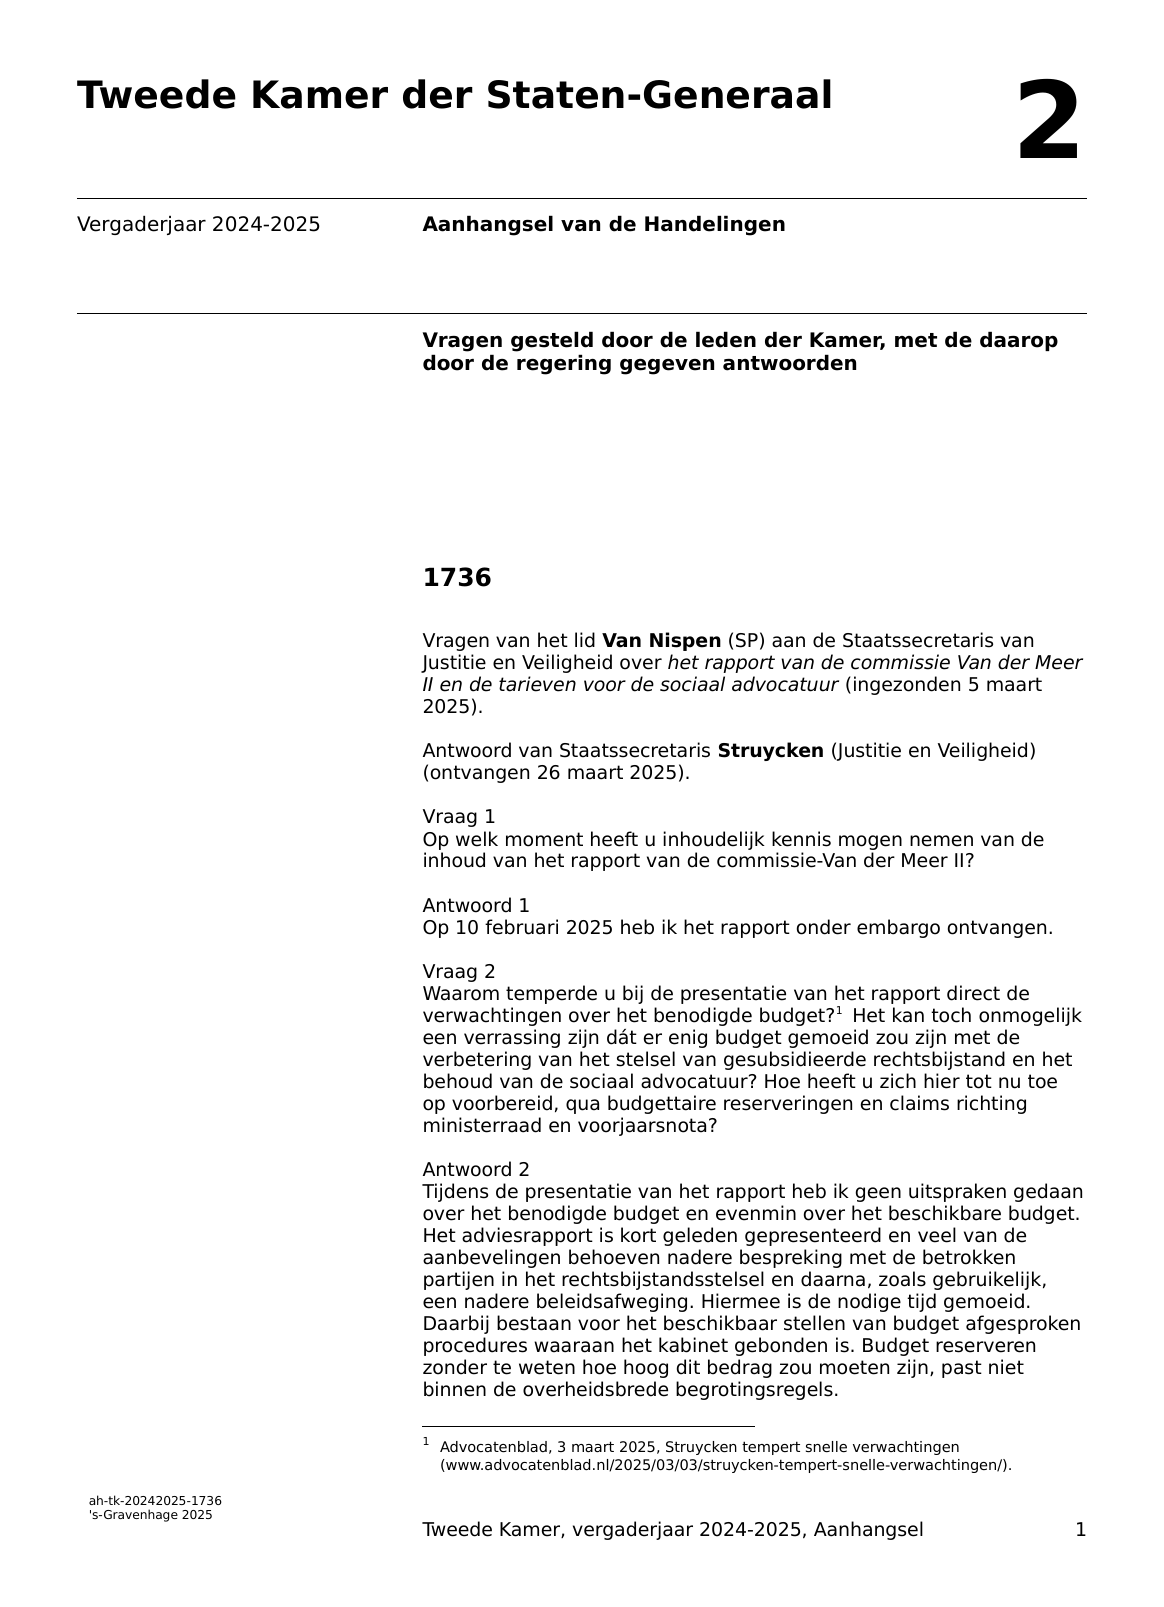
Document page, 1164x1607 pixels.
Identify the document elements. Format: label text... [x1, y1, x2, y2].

text Op welk moment heeft u inhoudelijk kennis mogen nemen van de inhoud van het rapport van de commissie-Van der Meer II? [422, 828, 1087, 872]
text 1736 [422, 563, 1087, 592]
text Waarom temperde u bij de presentatie van het rapport direct de verwachtingen over het benodigde budget? Het kan toch onmogelijk een verrassing zijn dát er enig budget gemoeid zou zijn met de verbetering van het stelsel van gesubsidieerde rechtsbijstand en het behoud van de sociaal advocatuur? Hoe heeft u zich hier tot nu toe op voorbereid, qua budgettaire reserveringen en claims richting ministerraad en voorjaarsnota? [422, 983, 1087, 1137]
table_cell [77, 314, 422, 375]
table_cell Vragen gesteld door de leden der Kamer, met de daarop door de regering gegeven antwoorden [422, 314, 1087, 375]
text Antwoord 1 [422, 894, 1087, 917]
text Op 10 februari 2025 heb ik het rapport onder embargo ontvangen. [422, 917, 1087, 938]
text Vragen van het lid Van Nispen (SP) aan de Staatssecretaris van Justitie en Veiligheid over het rapport van de commissie Van der Meer II en de tarieven voor de sociaal advocatuur (ingezonden 5 maart 2025). [422, 630, 1087, 718]
text Antwoord 2 [422, 1159, 1087, 1181]
text Vraag 1 [422, 806, 1087, 828]
text Vraag 2 [422, 961, 1087, 983]
text Advocatenblad, 3 maart 2025, Struycken tempert snelle verwachtingen (www.advocatenblad.nl/2025/03/03/struycken-tempert-snelle-verwachtingen/). [422, 1435, 1087, 1474]
table_header Tweede Kamer der Staten-Generaal [77, 59, 886, 198]
table_header 2 [886, 59, 1087, 198]
text Tijdens de presentatie van het rapport heb ik geen uitspraken gedaan over het benodigde budget en evenmin over het beschikbare budget. Het adviesrapport is kort geleden gepresenteerd en veel van de aanbevelingen behoeven nadere bespreking met de betrokken partijen in het rechtsbijstandsstelsel en daarna, zoals gebruikelijk, een nadere beleidsafweging. Hiermee is de nodige tijd gemoeid. Daarbij bestaan voor het beschikbaar stellen van budget afgesproken procedures waaraan het kabinet gebonden is. Budget reserveren zonder te weten hoe hoog dit bedrag zou moeten zijn, past niet binnen de overheidsbrede begrotingsregels. [422, 1181, 1087, 1401]
table_cell Aanhangsel van de Handelingen [422, 199, 1087, 313]
text 's-Gravenhage 2025 [88, 1508, 323, 1522]
text Antwoord van Staatssecretaris Struycken (Justitie en Veiligheid) (ontvangen 26 maart 2025). [422, 740, 1087, 784]
table_cell Vergaderjaar 2024-2025 [77, 199, 422, 313]
text ah-tk-20242025-1736 [88, 1494, 323, 1508]
